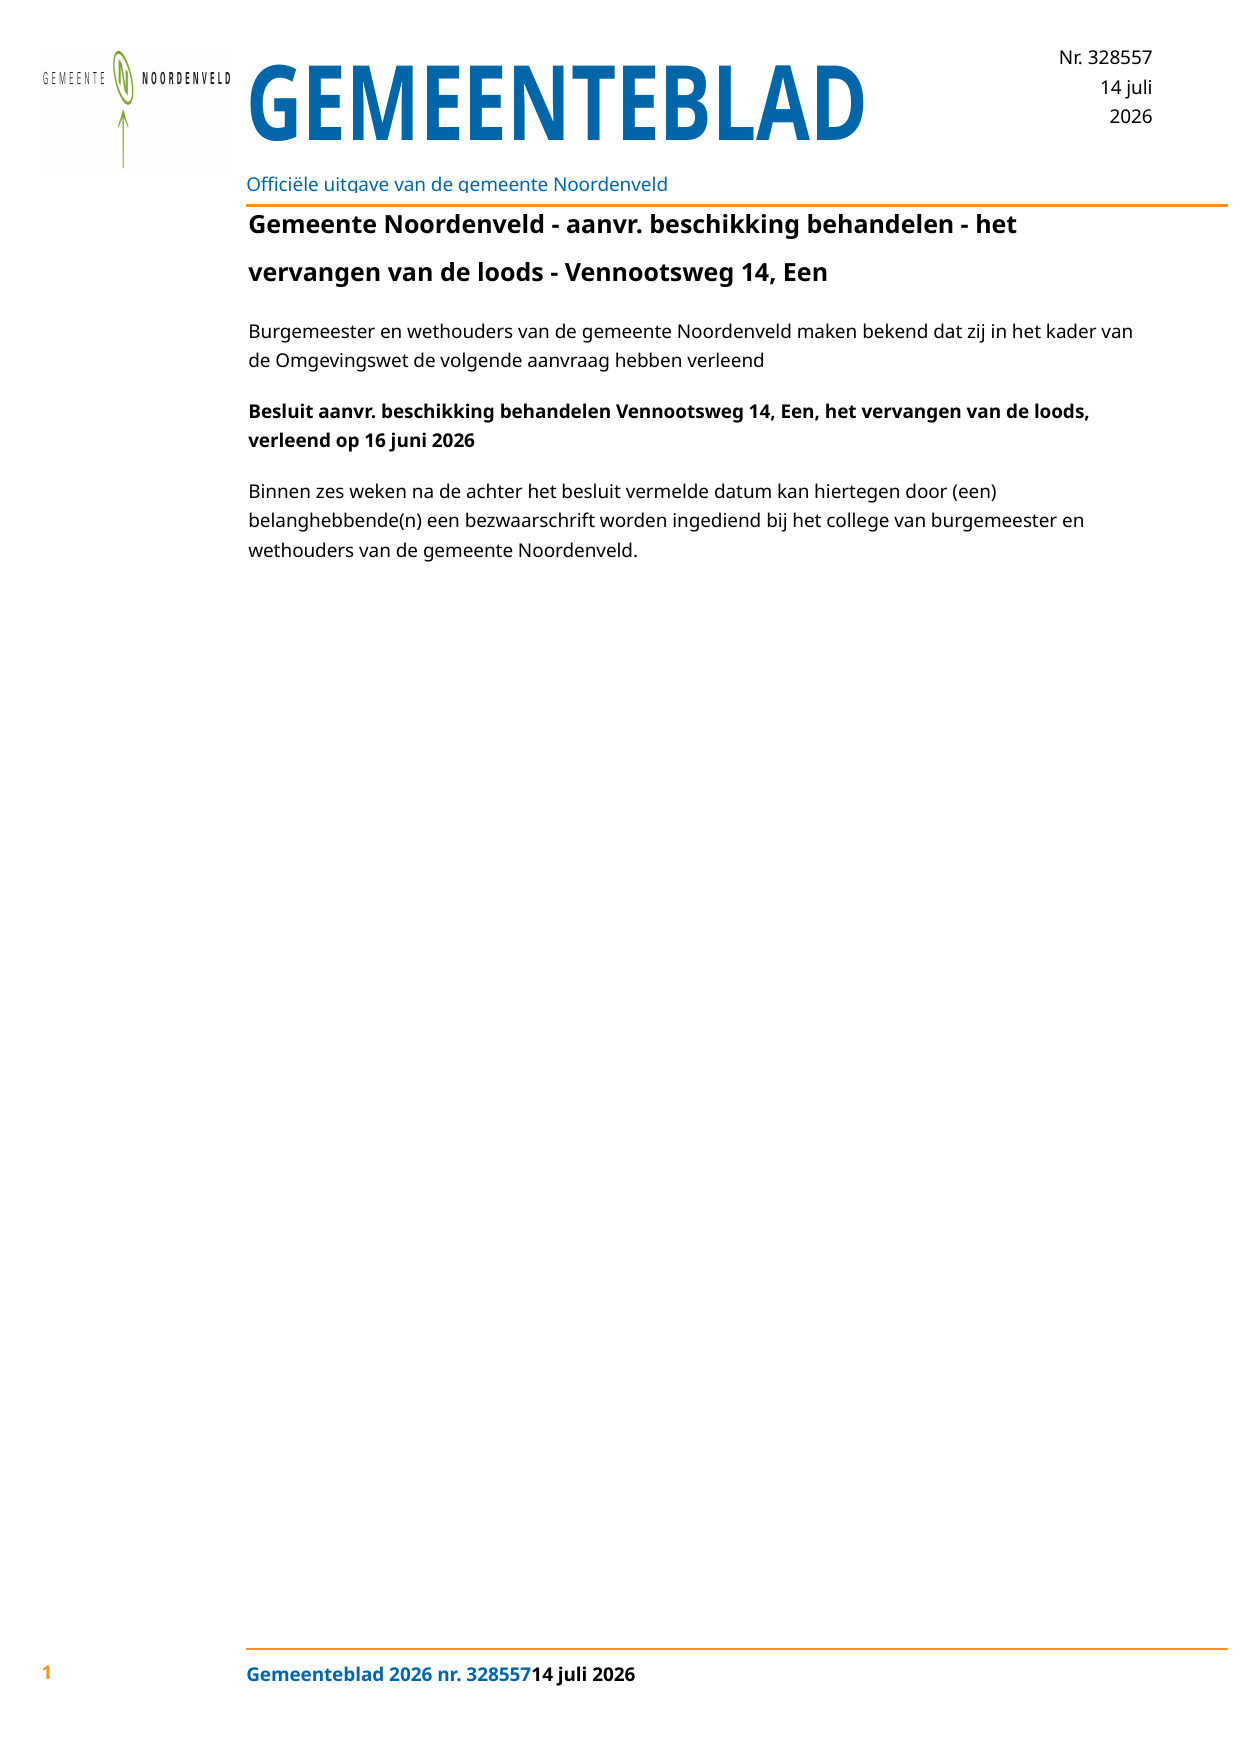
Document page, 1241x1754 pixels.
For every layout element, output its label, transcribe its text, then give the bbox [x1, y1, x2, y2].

text Besluit aanvr. beschikking behandelen Vennootsweg 14, Een, het vervangen van de loods, verleend op 16 juni 2026 [248, 398, 1152, 453]
text Burgemeester en wethouders van de gemeente Noordenveld maken bekend dat zij in het kader van de Omgevingswet de volgende aanvraag hebben verleend [248, 318, 1152, 373]
text Binnen zes weken na de achter het besluit vermelde datum kan hiertegen door (een) belanghebbende(n) een bezwaarschrift worden ingediend bij het college van burgemeester en wethouders van de gemeente Noordenveld. [248, 478, 1152, 563]
picture [41, 47, 231, 172]
text Gemeente Noordenveld - aanvr. beschikking behandelen - het vervangen van de loods - Vennootsweg 14, Een [248, 207, 1152, 288]
